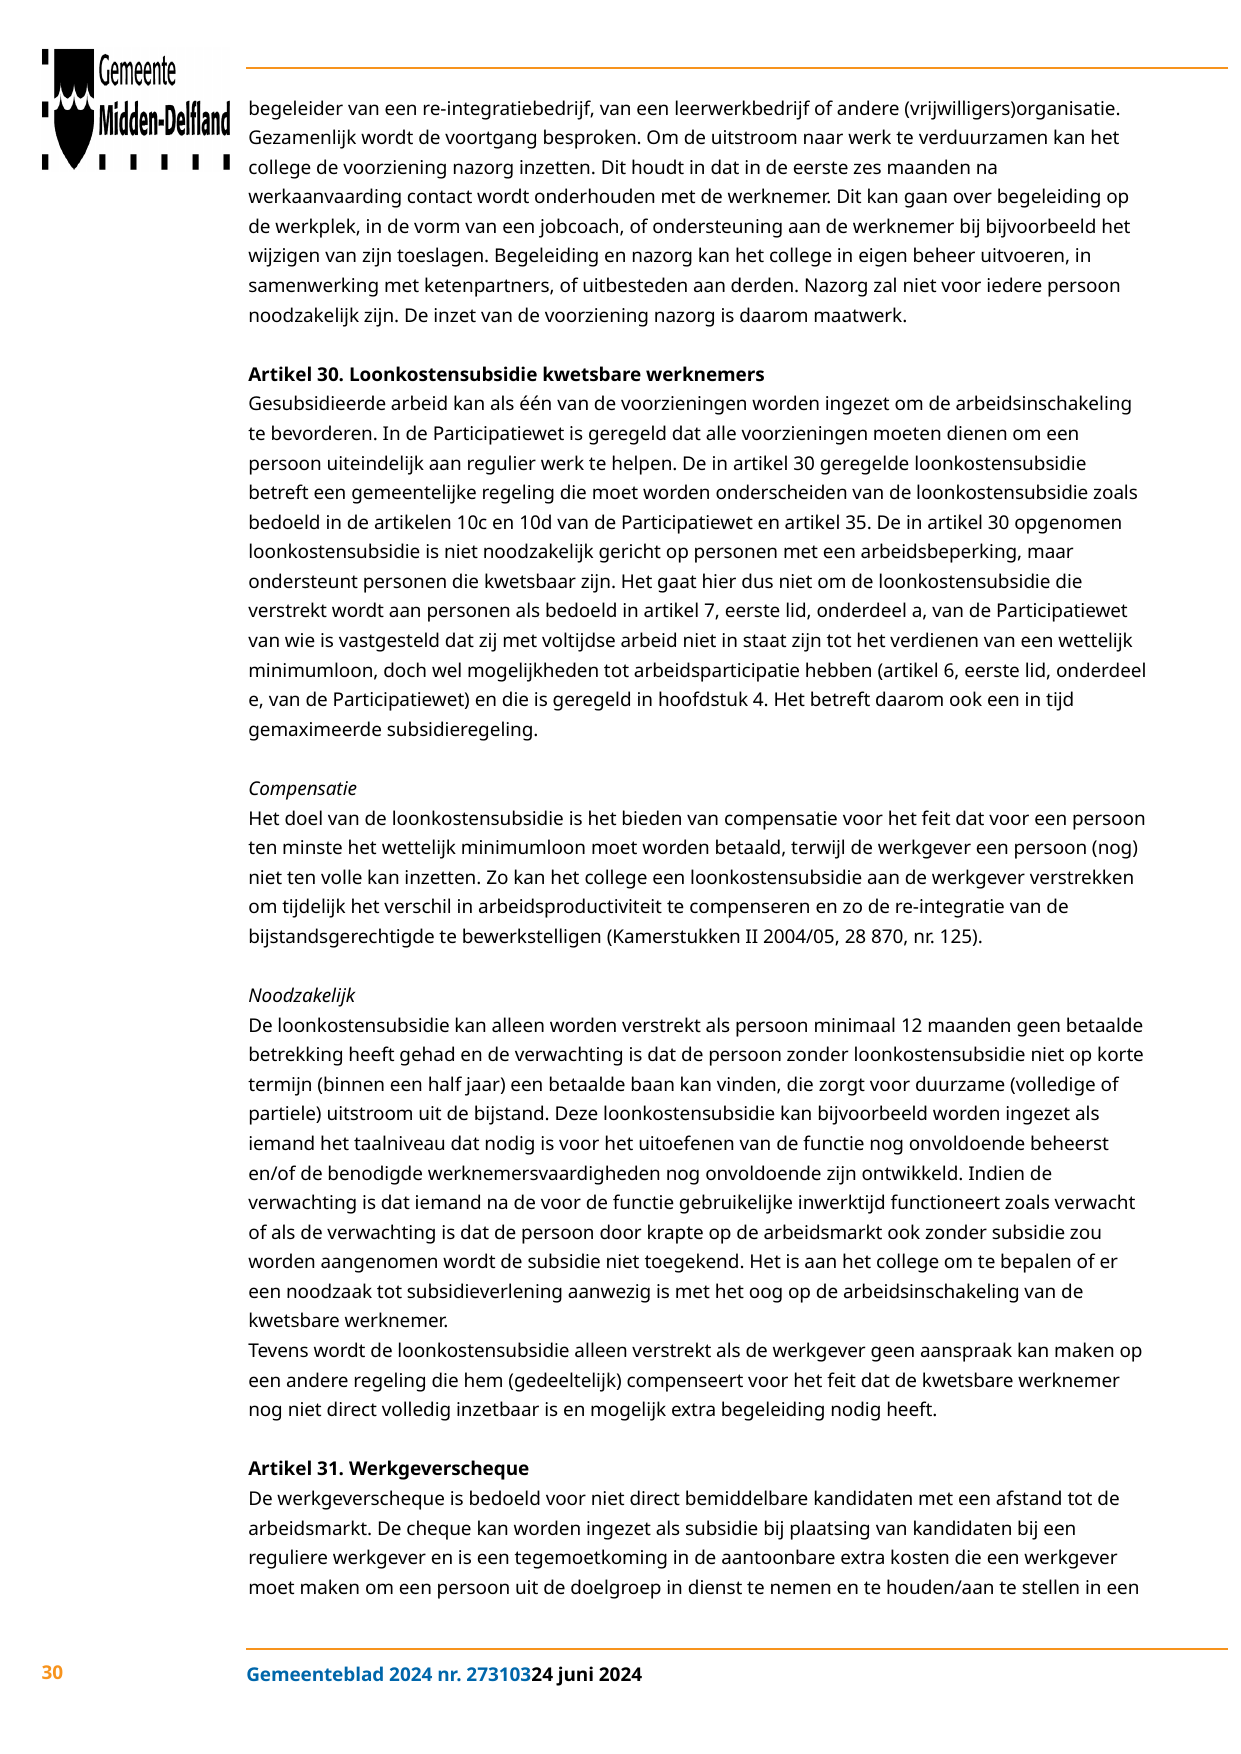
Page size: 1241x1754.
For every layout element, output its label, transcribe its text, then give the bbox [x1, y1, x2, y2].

text begeleider van een re-integratiebedrijf, van een leerwerkbedrijf of andere (vrijwilligers)organisatie. Gezamenlijk wordt de voortgang besproken. Om de uitstroom naar werk te verduurzamen kan het college de voorziening nazorg inzetten. Dit houdt in dat in de eerste zes maanden na werkaanvaarding contact wordt onderhouden met de werknemer. Dit kan gaan over begeleiding op de werkplek, in de vorm van een jobcoach, of ondersteuning aan de werknemer bij bijvoorbeeld het wijzigen van zijn toeslagen. Begeleiding en nazorg kan het college in eigen beheer uitvoeren, in samenwerking met ketenpartners, of uitbesteden aan derden. Nazorg zal niet voor iedere persoon noodzakelijk zijn. De inzet van de voorziening nazorg is daarom maatwerk. [248, 95, 1152, 328]
text De loonkostensubsidie kan alleen worden verstrekt als persoon minimaal 12 maanden geen betaalde betrekking heeft gehad en de verwachting is dat de persoon zonder loonkostensubsidie niet op korte termijn (binnen een half jaar) een betaalde baan kan vinden, die zorgt voor duurzame (volledige of partiele) uitstroom uit de bijstand. Deze loonkostensubsidie kan bijvoorbeeld worden ingezet als iemand het taalniveau dat nodig is voor het uitoefenen van de functie nog onvoldoende beheerst en/of de benodigde werknemersvaardigheden nog onvoldoende zijn ontwikkeld. Indien de verwachting is dat iemand na de voor de functie gebruikelijke inwerktijd functioneert zoals verwacht of als de verwachting is dat de persoon door krapte op de arbeidsmarkt ook zonder subsidie zou worden aangenomen wordt de subsidie niet toegekend. Het is aan het college om te bepalen of er een noodzaak tot subsidieverlening aanwezig is met het oog op de arbeidsinschakeling van de kwetsbare werknemer. [248, 1012, 1152, 1333]
text Noodzakelijk [248, 982, 1152, 1008]
text Gesubsidieerde arbeid kan als één van de voorzieningen worden ingezet om de arbeidsinschakeling te bevorderen. In de Participatiewet is geregeld dat alle voorzieningen moeten dienen om een persoon uiteindelijk aan regulier werk te helpen. De in artikel 30 geregelde loonkostensubsidie betreft een gemeentelijke regeling die moet worden onderscheiden van de loonkostensubsidie zoals bedoeld in de artikelen 10c en 10d van de Participatiewet en artikel 35. De in artikel 30 opgenomen loonkostensubsidie is niet noodzakelijk gericht op personen met een arbeidsbeperking, maar ondersteunt personen die kwetsbaar zijn. Het gaat hier dus niet om de loonkostensubsidie die verstrekt wordt aan personen als bedoeld in artikel 7, eerste lid, onderdeel a, van de Participatiewet van wie is vastgesteld dat zij met voltijdse arbeid niet in staat zijn tot het verdienen van een wettelijk minimumloon, doch wel mogelijkheden tot arbeidsparticipatie hebben (artikel 6, eerste lid, onderdeel e, van de Participatiewet) en die is geregeld in hoofdstuk 4. Het betreft daarom ook een in tijd gemaximeerde subsidieregeling. [248, 391, 1152, 742]
text Het doel van de loonkostensubsidie is het bieden van compensatie voor het feit dat voor een persoon ten minste het wettelijk minimumloon moet worden betaald, terwijl de werkgever een persoon (nog) niet ten volle kan inzetten. Zo kan het college een loonkostensubsidie aan de werkgever verstrekken om tijdelijk het verschil in arbeidsproductiviteit te compenseren en zo de re-integratie van de bijstandsgerechtigde te bewerkstelligen (Kamerstukken II 2004/05, 28 870, nr. 125). [248, 805, 1152, 949]
text Artikel 30. Loonkostensubsidie kwetsbare werknemers [248, 361, 1152, 387]
text Tevens wordt de loonkostensubsidie alleen verstrekt als de werkgever geen aanspraak kan maken op een andere regeling die hem (gedeeltelijk) compenseert voor het feit dat de kwetsbare werknemer nog niet direct volledig inzetbaar is en mogelijk extra begeleiding nodig heeft. [248, 1337, 1152, 1422]
picture [41, 47, 231, 172]
text Compensatie [248, 775, 1152, 801]
text Artikel 31. Werkgeverscheque [248, 1456, 1152, 1481]
text De werkgeverscheque is bedoeld voor niet direct bemiddelbare kandidaten met een afstand tot de arbeidsmarkt. De cheque kan worden ingezet als subsidie bij plaatsing van kandidaten bij een reguliere werkgever en is een tegemoetkoming in de aantoonbare extra kosten die een werkgever moet maken om een persoon uit de doelgroep in dienst te nemen en te houden/aan te stellen in een [248, 1485, 1152, 1600]
